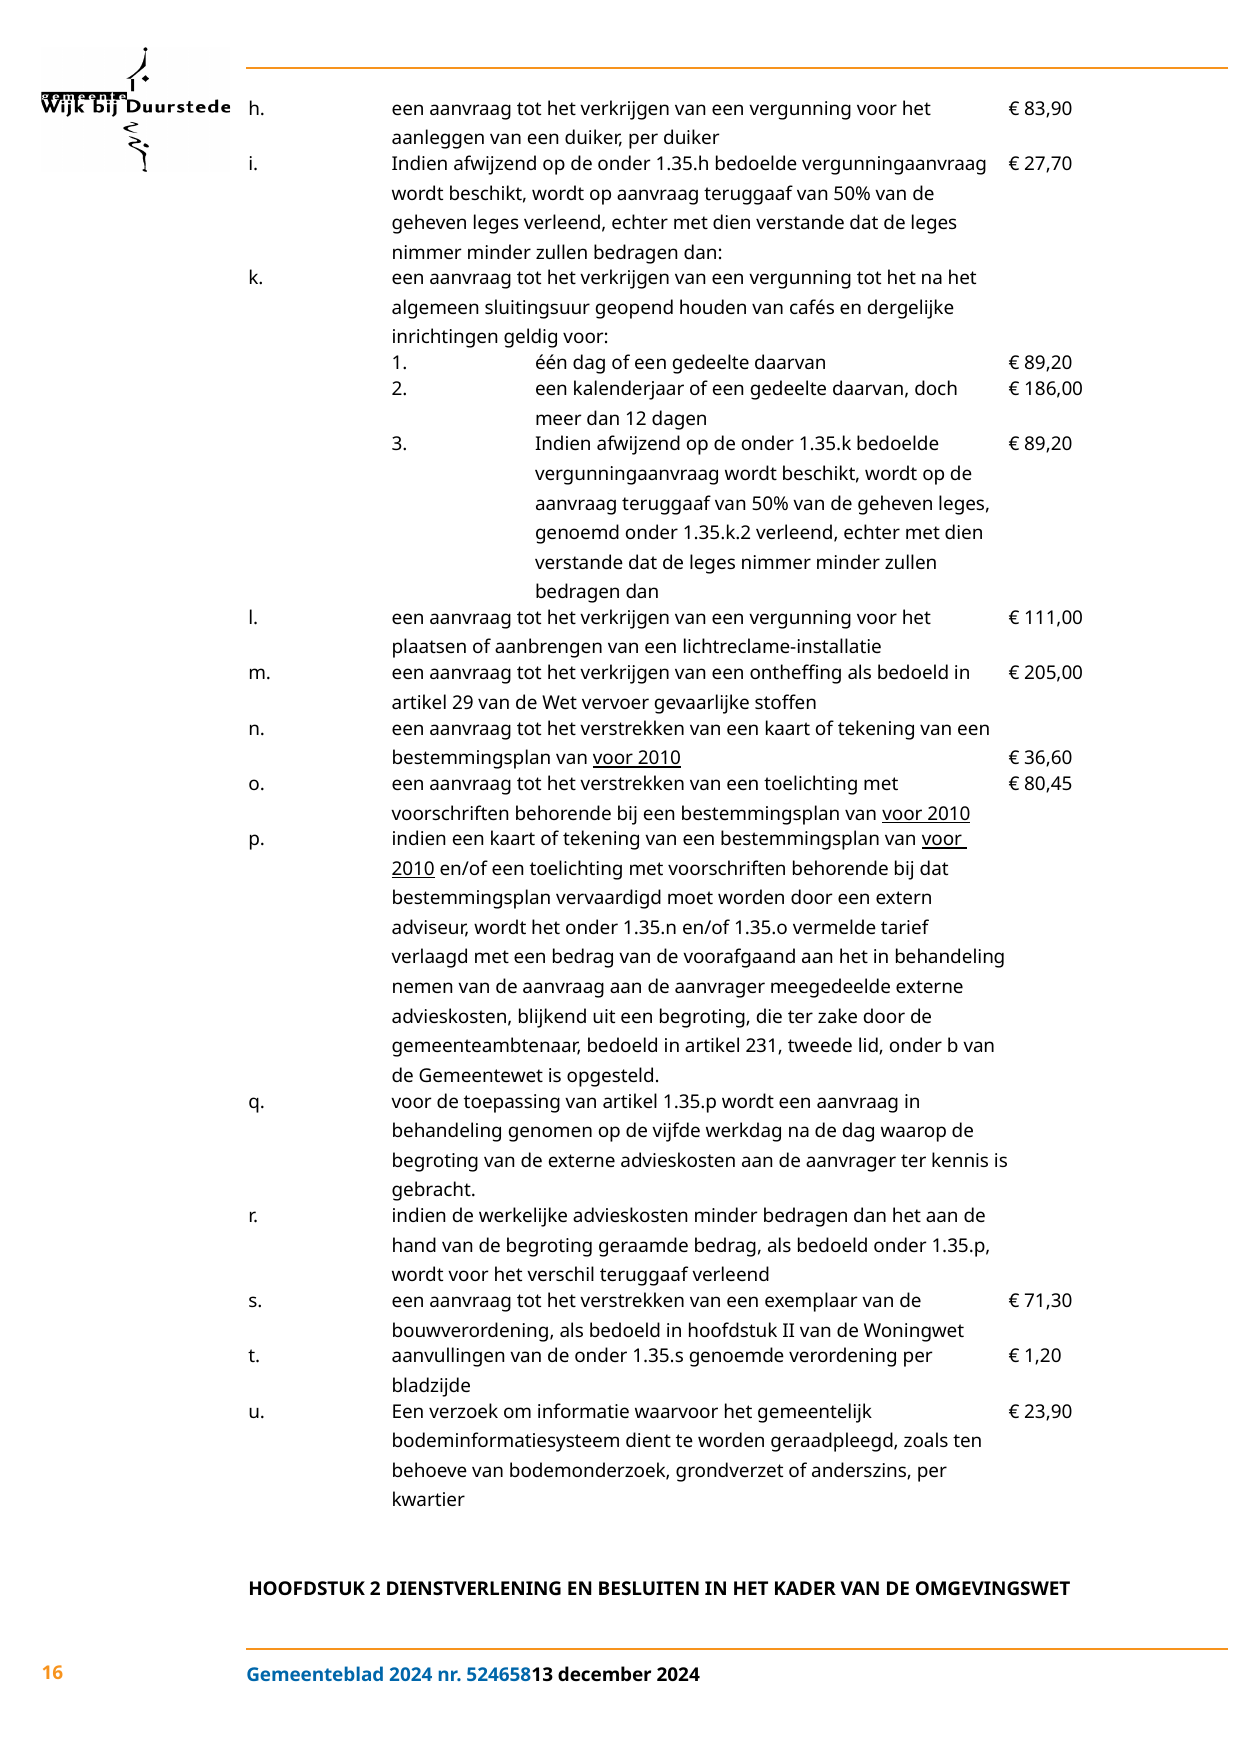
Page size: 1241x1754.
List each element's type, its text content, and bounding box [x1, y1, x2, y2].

table_cell [1008, 1202, 1152, 1287]
table_cell h. [248, 95, 391, 150]
table_cell indien de werkelijke advieskosten minder bedragen dan het aan de hand van de begroting geraamde bedrag, als bedoeld onder 1.35.p, wordt voor het verschil teruggaaf verleend [391, 1202, 1008, 1287]
table_cell een aanvraag tot het verkrijgen van een vergunning voor het aanleggen van een duiker, per duiker [391, 95, 1008, 150]
table_cell een aanvraag tot het verkrijgen van een vergunning tot het na het algemeen sluitingsuur geopend houden van cafés en dergelijke inrichtingen geldig voor: [391, 265, 1008, 349]
table_cell k. [248, 265, 391, 349]
table_cell een kalenderjaar of een gedeelte daarvan, doch meer dan 12 dagen [535, 375, 1008, 431]
table_cell € 89,20 [1008, 350, 1152, 375]
table_cell € 23,90 [1008, 1398, 1152, 1512]
table_cell € 111,00 [1008, 604, 1152, 659]
table_cell t. [248, 1343, 391, 1398]
table_cell 3. [391, 431, 535, 604]
table_cell [248, 431, 391, 604]
picture [41, 47, 231, 172]
text HOOFDSTUK 2 DIENSTVERLENING EN BESLUITEN IN HET KADER VAN DE OMGEVINGSWET [248, 1575, 1152, 1600]
table_cell indien een kaart of tekening van een bestemmingsplan van voor 2010 en/of een toelichting met voorschriften behorende bij dat bestemmingsplan vervaardigd moet worden door een extern adviseur, wordt het onder 1.35.n en/of 1.35.o vermelde tarief verlaagd met een bedrag van de voorafgaand aan het in behandeling nemen van de aanvraag aan de aanvrager meegedeelde externe advieskosten, blijkend uit een begroting, die ter zake door de gemeenteambtenaar, bedoeld in artikel 231, tweede lid, onder b van de Gemeentewet is opgesteld. [391, 825, 1008, 1088]
table_cell o. [248, 770, 391, 825]
table_cell [248, 375, 391, 431]
table_cell voor de toepassing van artikel 1.35.p wordt een aanvraag in behandeling genomen op de vijfde werkdag na de dag waarop de begroting van de externe advieskosten aan de aanvrager ter kennis is gebracht. [391, 1088, 1008, 1202]
table_cell [248, 350, 391, 375]
table_cell s. [248, 1287, 391, 1342]
table_cell 2. [391, 375, 535, 431]
table_cell een aanvraag tot het verstrekken van een exemplaar van de bouwverordening, als bedoeld in hoofdstuk II van de Woningwet [391, 1287, 1008, 1342]
table_cell € 80,45 [1008, 770, 1152, 825]
table_cell m. [248, 660, 391, 715]
table_cell € 89,20 [1008, 431, 1152, 604]
table_cell € 71,30 [1008, 1287, 1152, 1342]
table_cell Indien afwijzend op de onder 1.35.k bedoelde vergunningaanvraag wordt beschikt, wordt op de aanvraag teruggaaf van 50% van de geheven leges, genoemd onder 1.35.k.2 verleend, echter met dien verstande dat de leges nimmer minder zullen bedragen dan [535, 431, 1008, 604]
table_cell aanvullingen van de onder 1.35.s genoemde verordening per bladzijde [391, 1343, 1008, 1398]
table_cell [1008, 825, 1152, 1088]
table_cell een aanvraag tot het verstrekken van een toelichting met voorschriften behorende bij een bestemmingsplan van voor 2010 [391, 770, 1008, 825]
table_cell € 83,90 [1008, 95, 1152, 150]
table_cell n. [248, 715, 391, 770]
table_cell € 186,00 [1008, 375, 1152, 431]
table_cell één dag of een gedeelte daarvan [535, 350, 1008, 375]
table_cell Indien afwijzend op de onder 1.35.h bedoelde vergunningaanvraag wordt beschikt, wordt op aanvraag teruggaaf van 50% van de geheven leges verleend, echter met dien verstande dat de leges nimmer minder zullen bedragen dan: [391, 150, 1008, 264]
table_cell p. [248, 825, 391, 1088]
table_cell u. [248, 1398, 391, 1512]
table_cell q. [248, 1088, 391, 1202]
table_cell een aanvraag tot het verstrekken van een kaart of tekening van een bestemmingsplan van voor 2010 [391, 715, 1008, 770]
table_cell € 1,20 [1008, 1343, 1152, 1398]
table_cell l. [248, 604, 391, 659]
table_cell i. [248, 150, 391, 264]
table_cell een aanvraag tot het verkrijgen van een vergunning voor het plaatsen of aanbrengen van een lichtreclame-installatie [391, 604, 1008, 659]
table_cell Een verzoek om informatie waarvoor het gemeentelijk bodeminformatiesysteem dient te worden geraadpleegd, zoals ten behoeve van bodemonderzoek, grondverzet of anderszins, per kwartier [391, 1398, 1008, 1512]
table_cell r. [248, 1202, 391, 1287]
table_cell € 27,70 [1008, 150, 1152, 264]
table_cell [1008, 1088, 1152, 1202]
table_cell 1. [391, 350, 535, 375]
table_cell € 205,00 [1008, 660, 1152, 715]
table_cell een aanvraag tot het verkrijgen van een ontheffing als bedoeld in artikel 29 van de Wet vervoer gevaarlijke stoffen [391, 660, 1008, 715]
table_cell € 36,60 [1008, 715, 1152, 770]
table_cell [1008, 265, 1152, 349]
